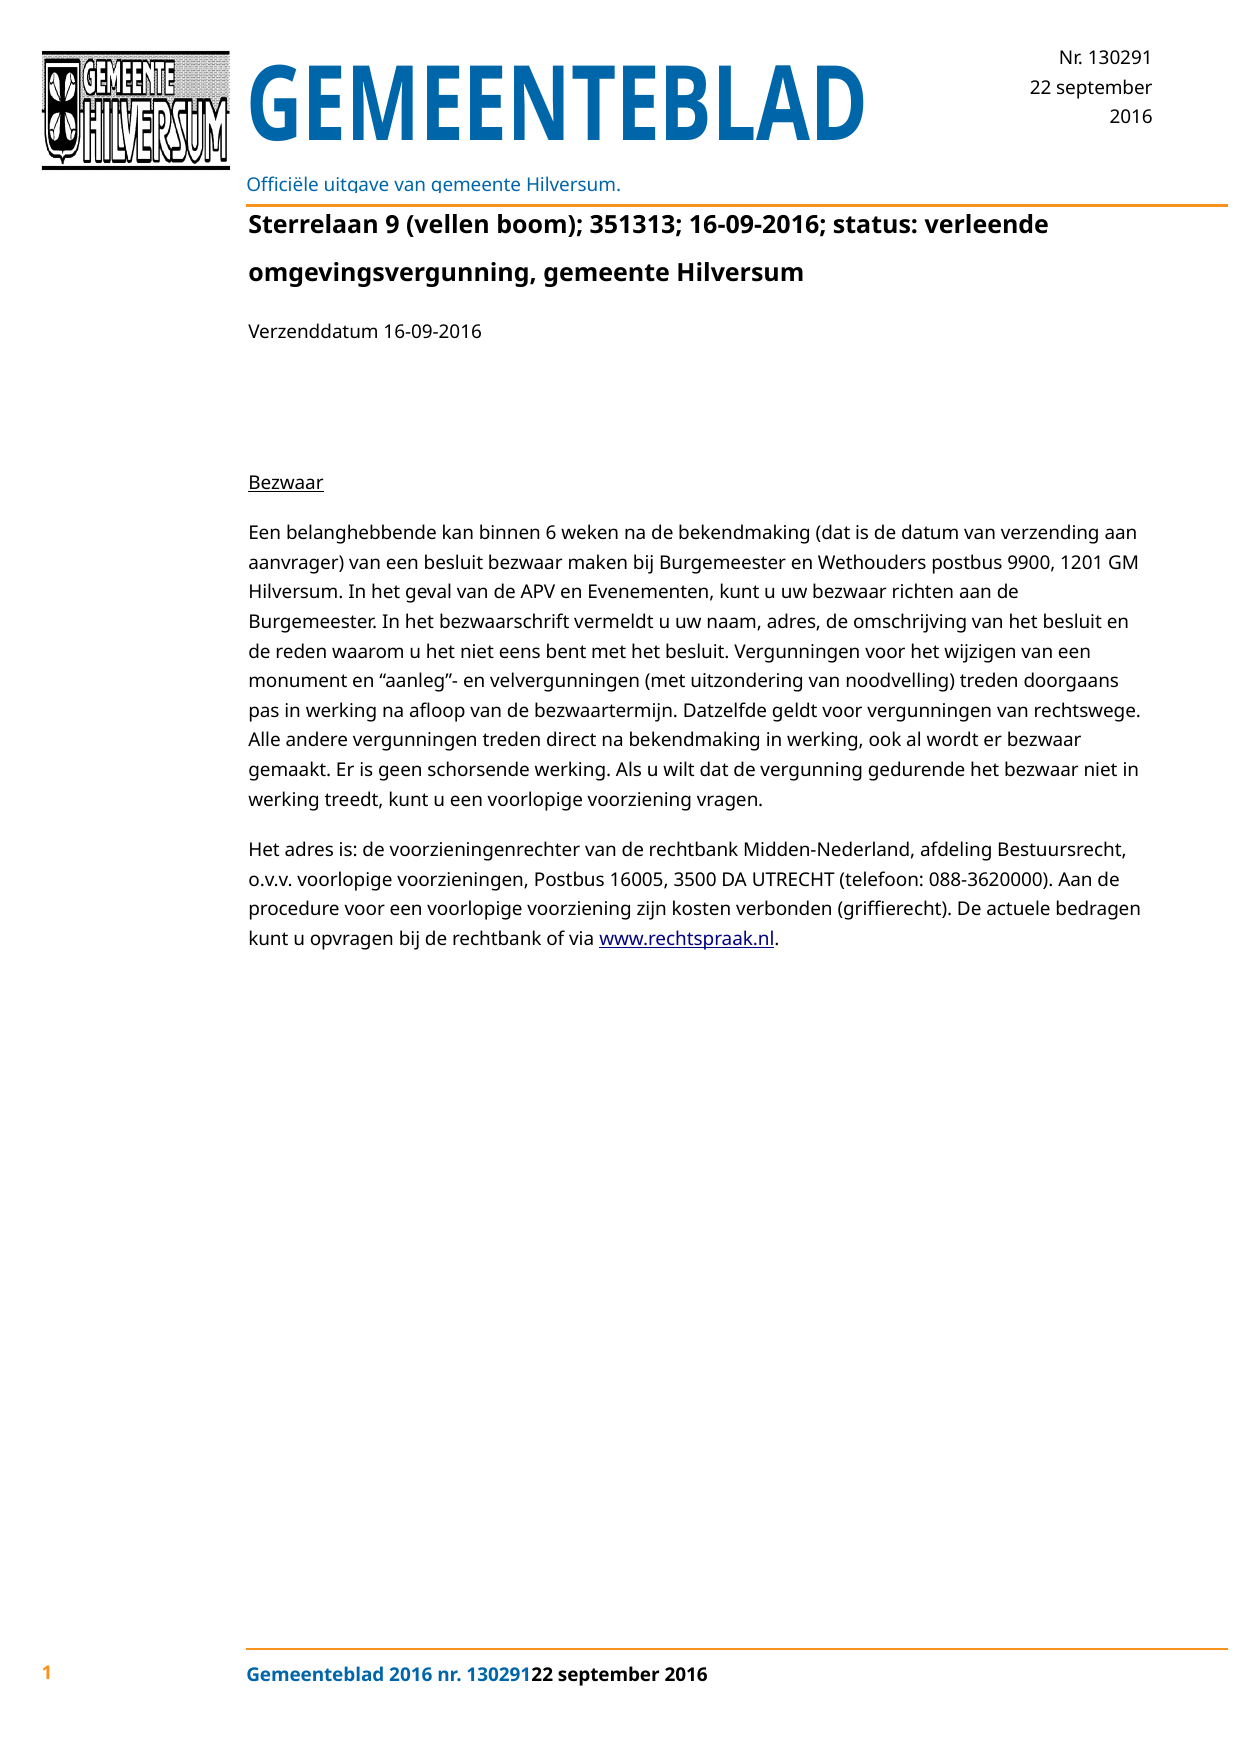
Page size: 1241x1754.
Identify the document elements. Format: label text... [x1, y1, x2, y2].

text Het adres is: de voorzieningenrechter van de rechtbank Midden-Nederland, afdeling Bestuursrecht, o.v.v. voorlopige voorzieningen, Postbus 16005, 3500 DA UTRECHT (telefoon: 088-3620000). Aan de procedure voor een voorlopige voorziening zijn kosten verbonden (griffierecht). De actuele bedragen kunt u opvragen bij de rechtbank of via www.rechtspraak.nl. [248, 836, 1152, 951]
text Sterrelaan 9 (vellen boom); 351313; 16-09-2016; status: verleende omgevingsvergunning, gemeente Hilversum [248, 207, 1152, 288]
text Een belanghebbende kan binnen 6 weken na de bekendmaking (dat is de datum van verzending aan aanvrager) van een besluit bezwaar maken bij Burgemeester en Wethouders postbus 9900, 1201 GM Hilversum. In het geval van de APV en Evenementen, kunt u uw bezwaar richten aan de Burgemeester. In het bezwaarschrift vermeldt u uw naam, adres, de omschrijving van het besluit en de reden waarom u het niet eens bent met het besluit. Vergunningen voor het wijzigen van een monument en “aanleg”- en velvergunningen (met uitzondering van noodvelling) treden doorgaans pas in werking na afloop van de bezwaartermijn. Datzelfde geldt voor vergunningen van rechtswege. Alle andere vergunningen treden direct na bekendmaking in werking, ook al wordt er bezwaar gemaakt. Er is geen schorsende werking. Als u wilt dat de vergunning gedurende het bezwaar niet in werking treedt, kunt u een voorlopige voorziening vragen. [248, 519, 1152, 812]
text Verzenddatum 16-09-2016 [248, 318, 1152, 344]
picture [41, 47, 231, 172]
text Bezwaar [248, 469, 1152, 495]
